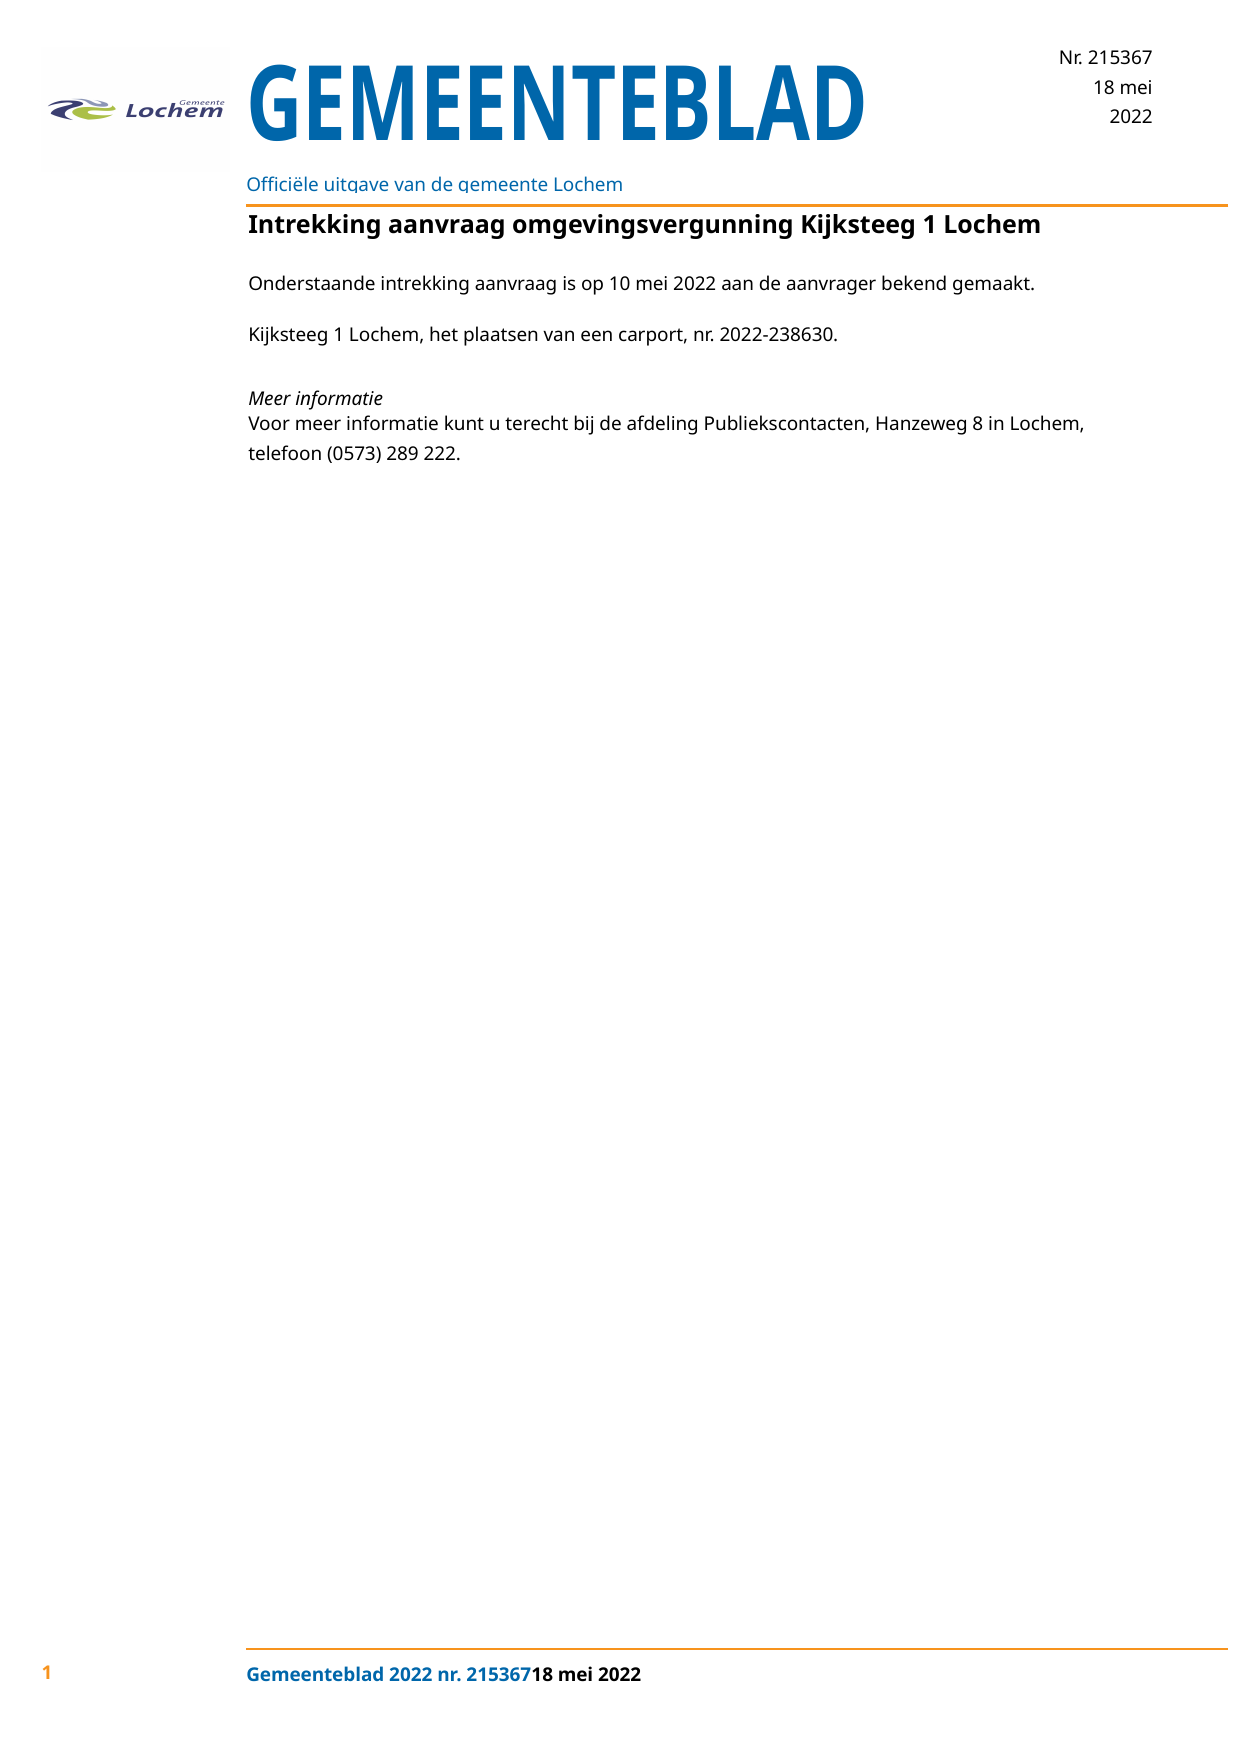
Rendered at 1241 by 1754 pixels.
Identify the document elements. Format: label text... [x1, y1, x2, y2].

text Intrekking aanvraag omgevingsvergunning Kijksteeg 1 Lochem [248, 207, 1152, 241]
text Voor meer informatie kunt u terecht bij de afdeling Publiekscontacten, Hanzeweg 8 in Lochem, telefoon (0573) 289 222. [248, 410, 1152, 466]
text Kijksteeg 1 Lochem, het plaatsen van een carport, nr. 2022-238630. [248, 321, 1152, 346]
text Onderstaande intrekking aanvraag is op 10 mei 2022 aan de aanvrager bekend gemaakt. [248, 270, 1152, 296]
text Meer informatie [248, 385, 1152, 410]
picture [41, 47, 231, 172]
